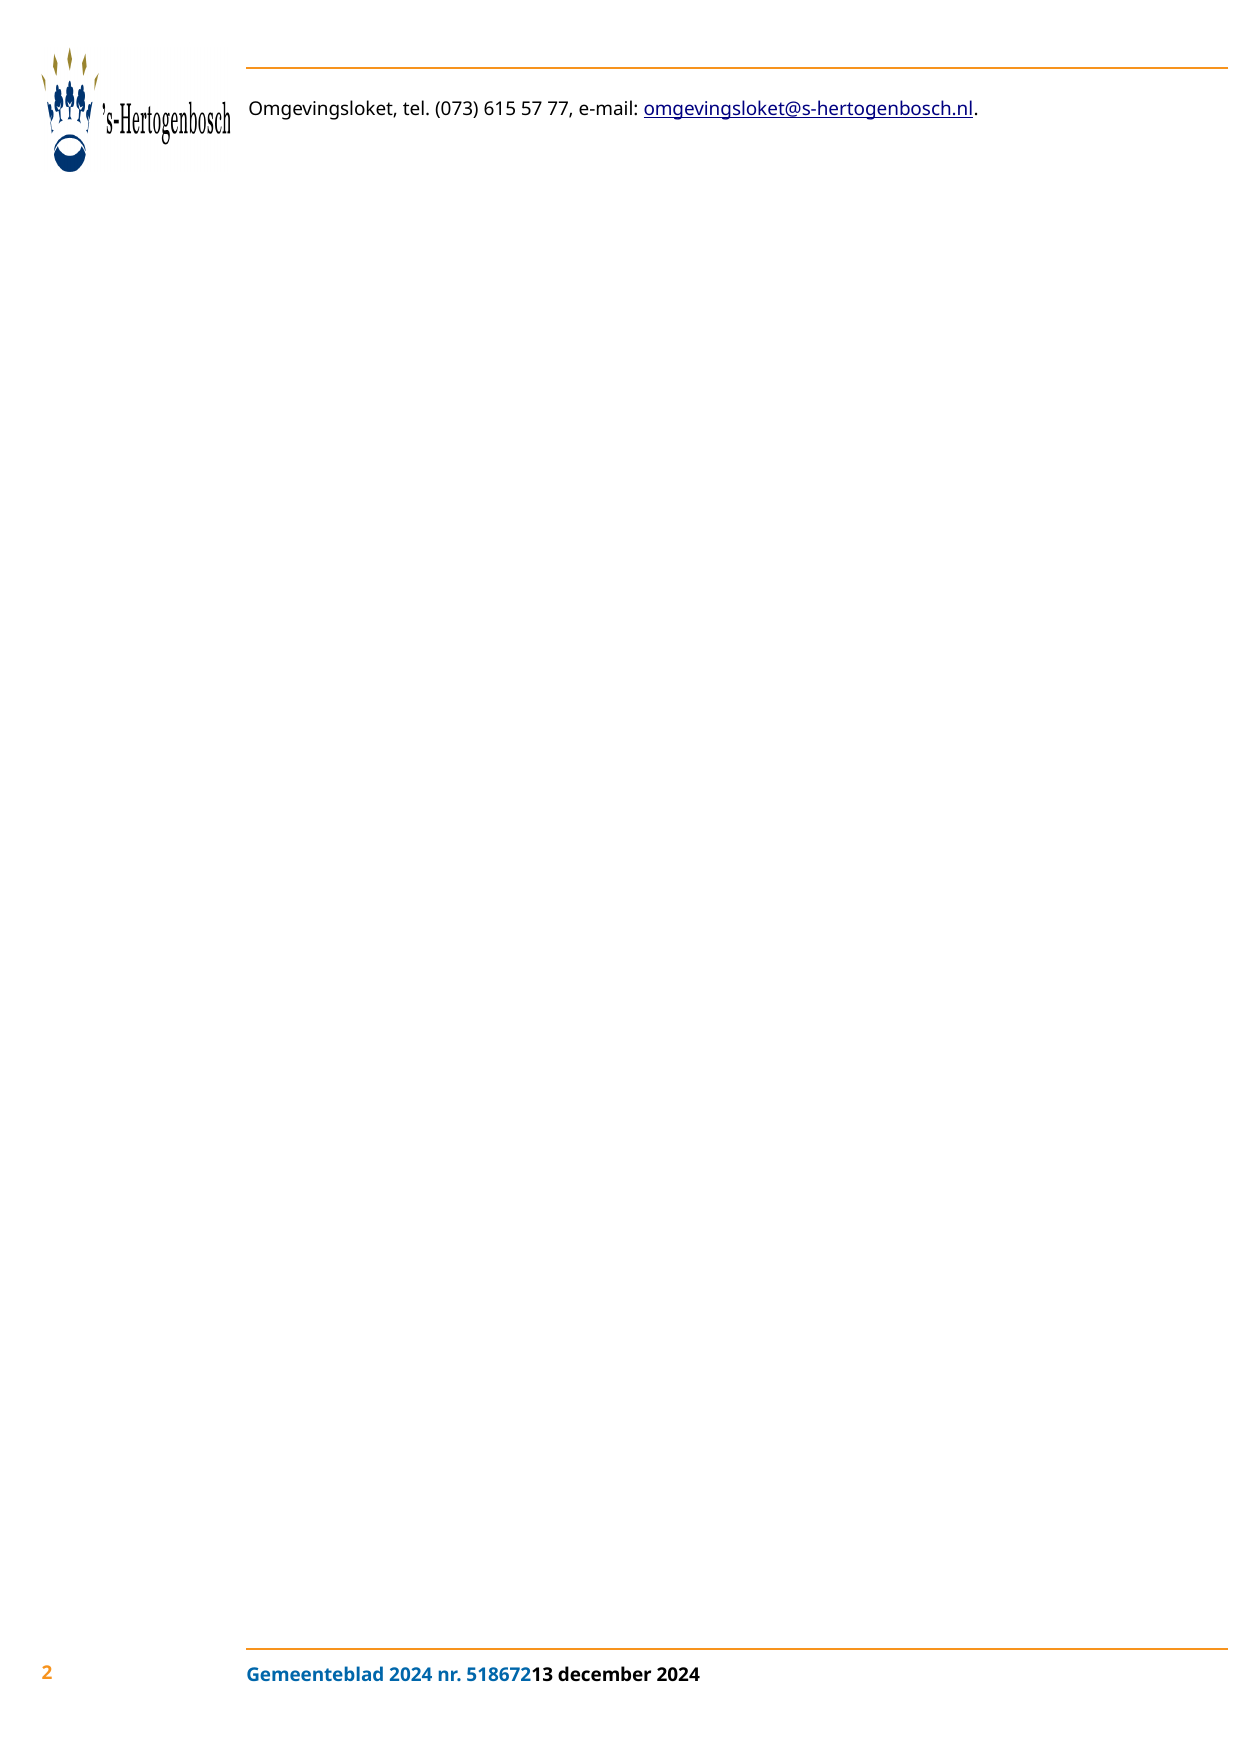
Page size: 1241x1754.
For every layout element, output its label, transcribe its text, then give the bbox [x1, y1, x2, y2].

picture [41, 47, 231, 172]
text Omgevingsloket, tel. (073) 615 57 77, e-mail: omgevingsloket@s-hertogenbosch.nl. [248, 95, 1152, 121]
